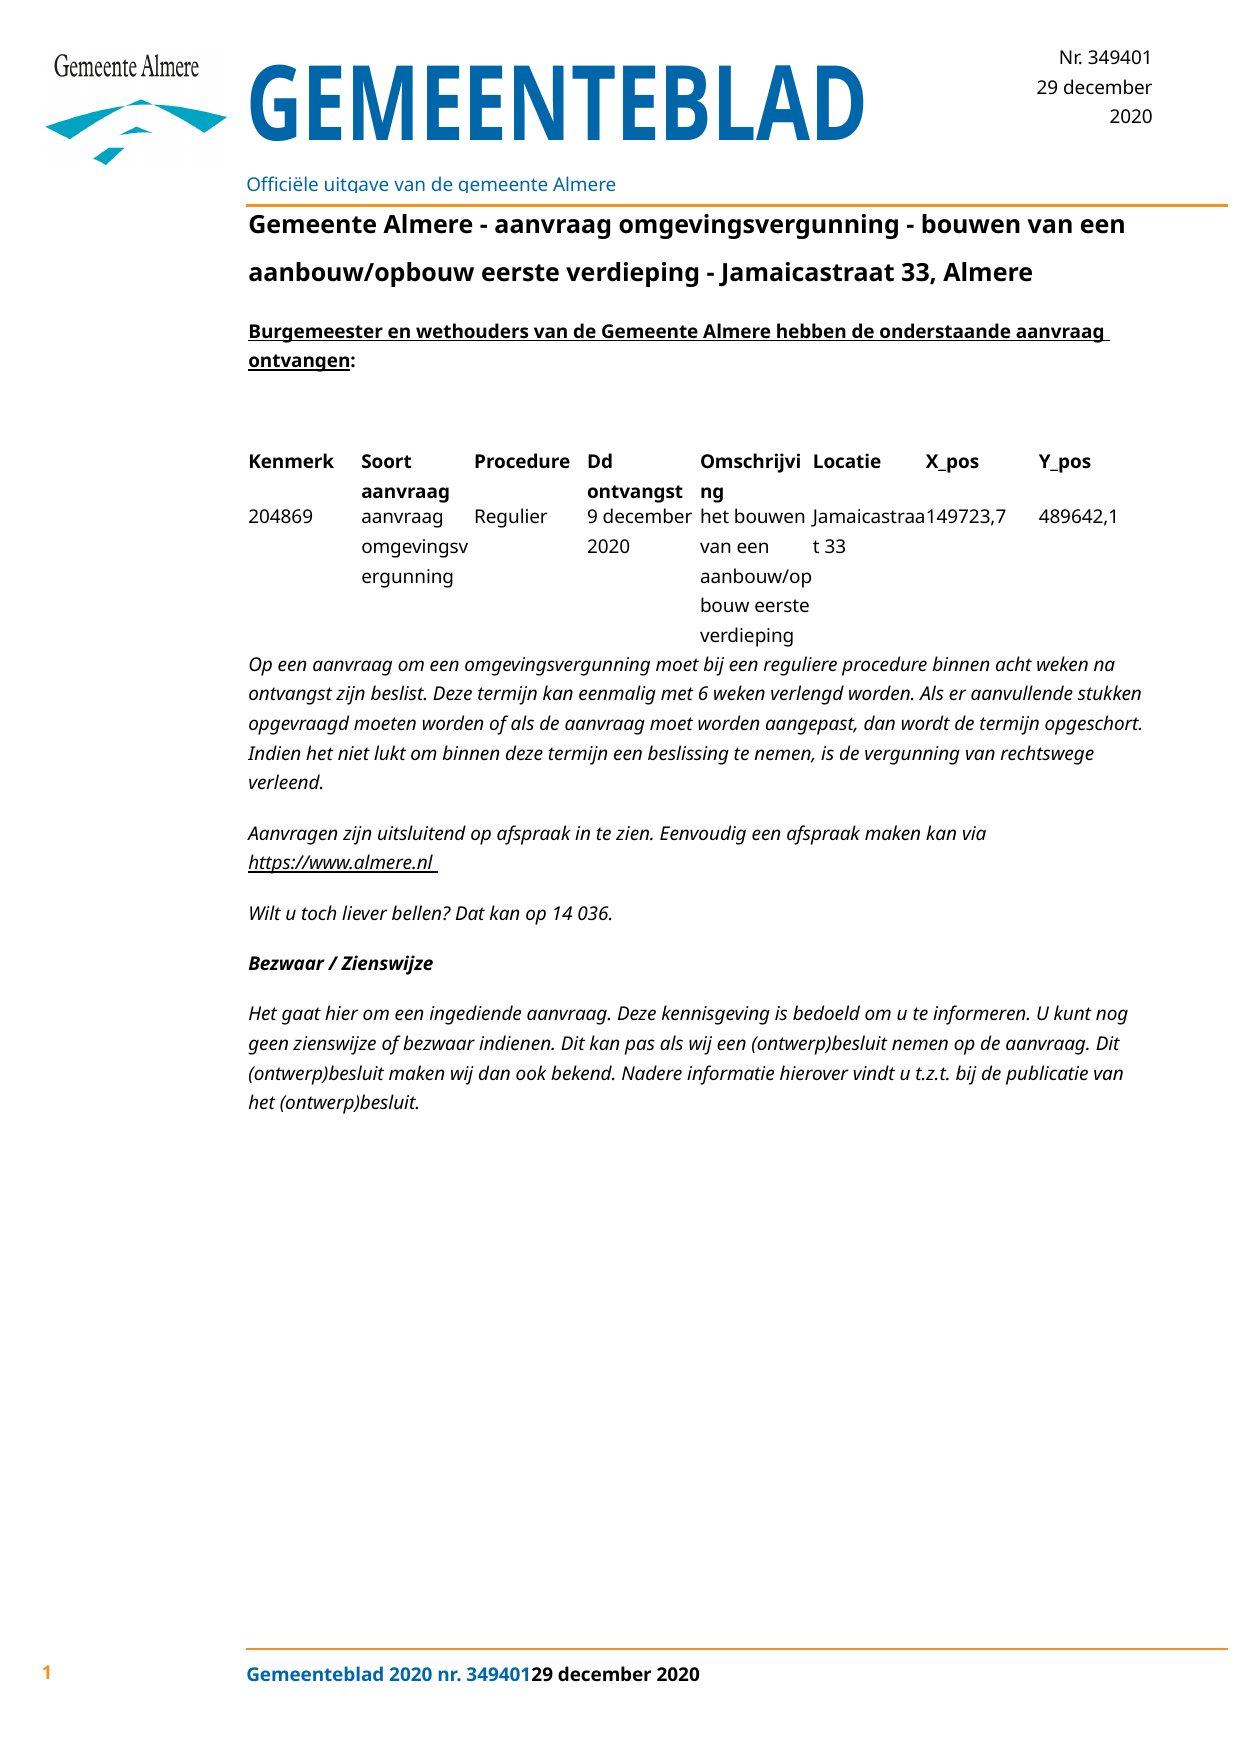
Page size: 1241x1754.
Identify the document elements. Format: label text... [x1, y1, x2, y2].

text Op een aanvraag om een omgevingsvergunning moet bij een reguliere procedure binnen acht weken na ontvangst zijn beslist. Deze termijn kan eenmalig met 6 weken verlengd worden. Als er aanvullende stukken opgevraagd moeten worden of als de aanvraag moet worden aangepast, dan wordt de termijn opgeschort. Indien het niet lukt om binnen deze termijn een beslissing te nemen, is de vergunning van rechtswege verleend. [248, 651, 1152, 795]
text Gemeente Almere - aanvraag omgevingsvergunning - bouwen van een aanbouw/opbouw eerste verdieping - Jamaicastraat 33, Almere [248, 207, 1152, 288]
table_cell Jamaicastraat 33 [813, 504, 926, 648]
table_header Dd ontvangst [587, 449, 700, 504]
text Het gaat hier om een ingediende aanvraag. Deze kennisgeving is bedoeld om u te informeren. U kunt nog geen zienswijze of bezwaar indienen. Dit kan pas als wij een (ontwerp)besluit nemen op de aanvraag. Dit (ontwerp)besluit maken wij dan ook bekend. Nadere informatie hierover vindt u t.z.t. bij de publicatie van het (ontwerp)besluit. [248, 1001, 1152, 1115]
table_cell aanvraag omgevingsvergunning [361, 504, 474, 648]
text Burgemeester en wethouders van de Gemeente Almere hebben de onderstaande aanvraag ontvangen: [248, 318, 1152, 373]
table_header X_pos [926, 449, 1038, 504]
table_header Soort aanvraag [361, 449, 474, 504]
table_cell Regulier [474, 504, 587, 648]
text Wilt u toch liever bellen? Dat kan op 14 036. [248, 900, 1152, 926]
table_header Omschrijving [700, 449, 813, 504]
table_header Kenmerk [248, 449, 361, 504]
picture [41, 47, 231, 172]
table_header Procedure [474, 449, 587, 504]
text Aanvragen zijn uitsluitend op afspraak in te zien. Eenvoudig een afspraak maken kan via https://www.almere.nl [248, 820, 1152, 875]
text Bezwaar / Zienswijze [248, 950, 1152, 976]
table_header Locatie [813, 449, 926, 504]
table_header Y_pos [1039, 449, 1152, 504]
table_cell het bouwen van een aanbouw/opbouw eerste verdieping [700, 504, 813, 648]
table_cell 489642,1 [1039, 504, 1152, 648]
table_cell 204869 [248, 504, 361, 648]
table_cell 9 december 2020 [587, 504, 700, 648]
table_cell 149723,7 [926, 504, 1038, 648]
